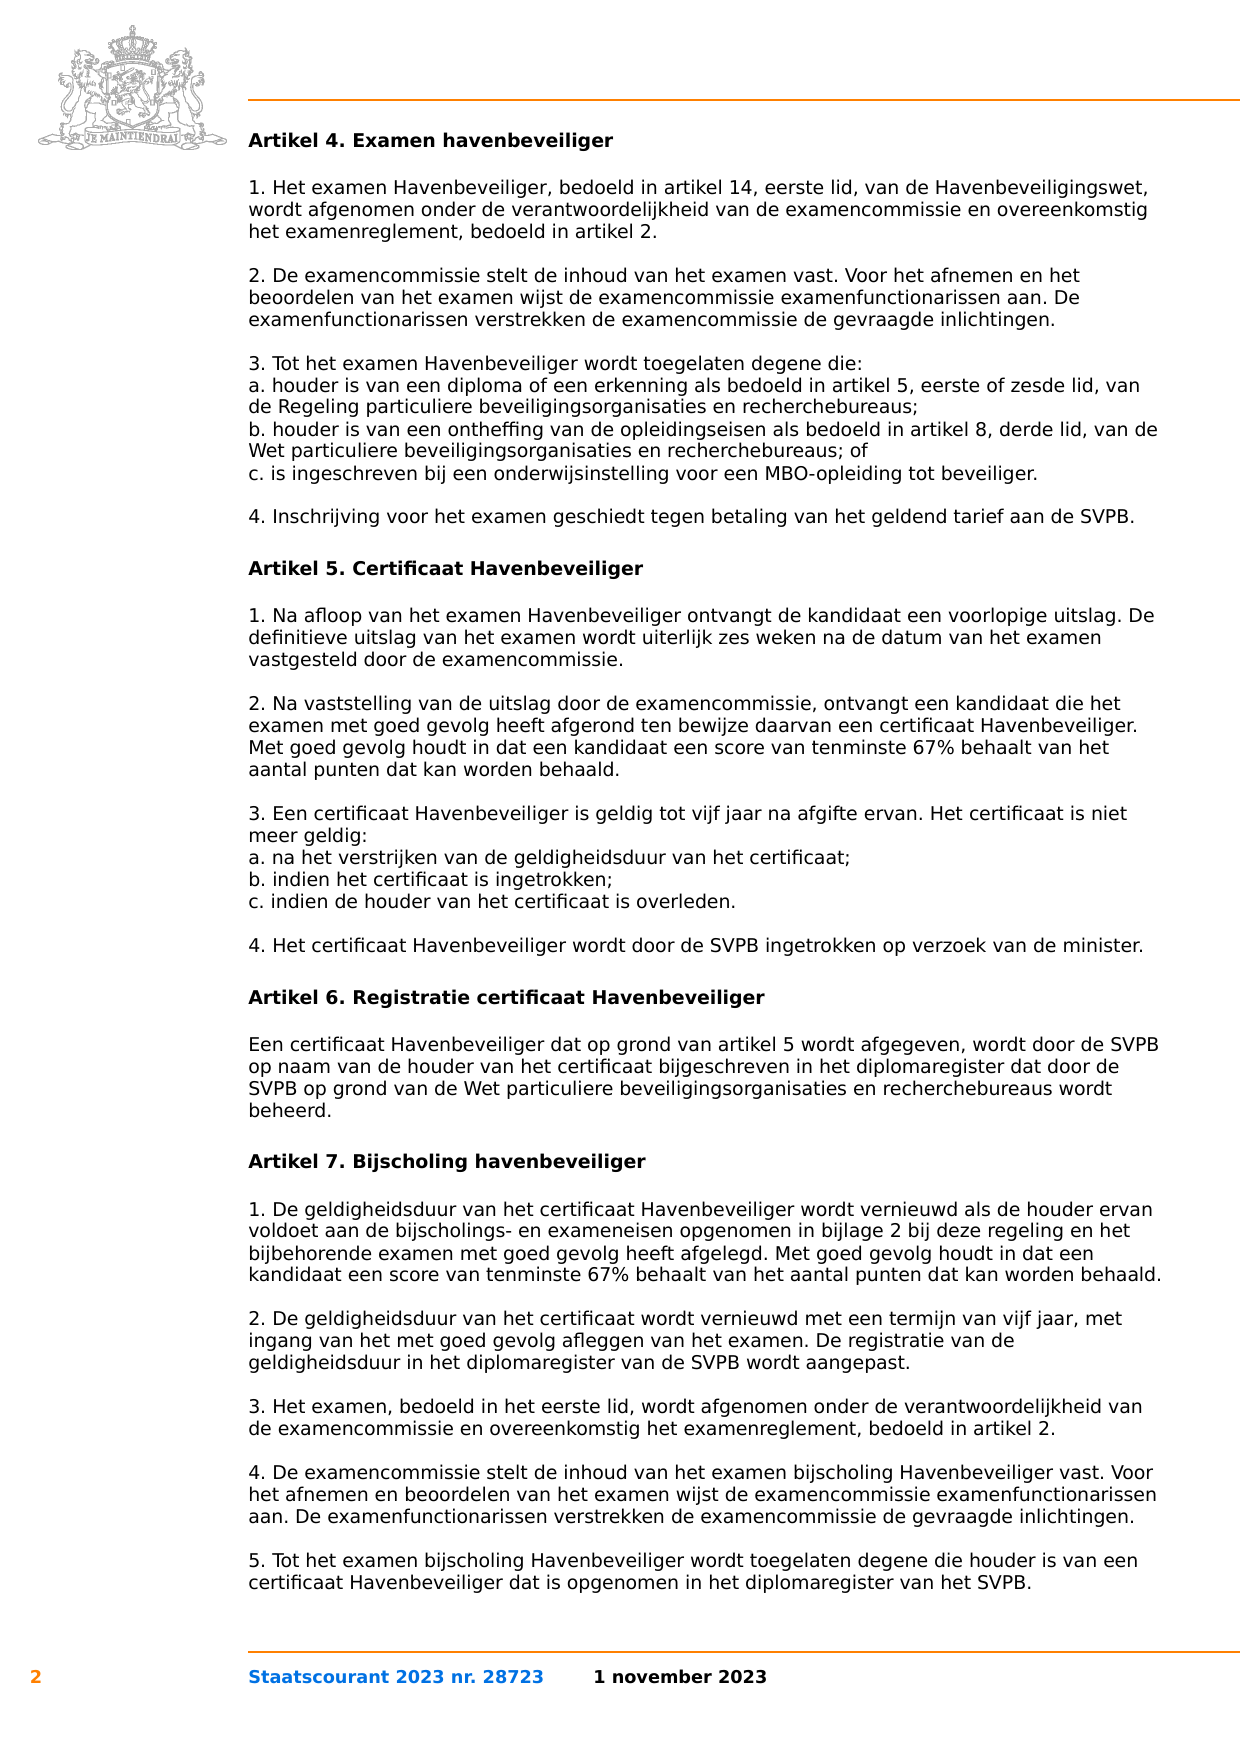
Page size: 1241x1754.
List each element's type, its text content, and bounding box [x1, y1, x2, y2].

text 4. De examencommissie stelt de inhoud van het examen bijscholing Havenbeveiliger vast. Voor het afnemen en beoordelen van het examen wijst de examencommissie examenfunctionarissen aan. De examenfunctionarissen verstrekken de examencommissie de gevraagde inlichtingen. [248, 1462, 1163, 1528]
text 3. Tot het examen Havenbeveiliger wordt toegelaten degene die: [248, 352, 1163, 374]
text b. indien het certificaat is ingetrokken; [248, 869, 1163, 891]
text 3. Een certificaat Havenbeveiliger is geldig tot vijf jaar na afgifte ervan. Het certificaat is niet meer geldig: [248, 803, 1163, 847]
text c. is ingeschreven bij een onderwijsinstelling voor een MBO-opleiding tot beveiliger. [248, 462, 1163, 484]
text 5. Tot het examen bijscholing Havenbeveiliger wordt toegelaten degene die houder is van een certificaat Havenbeveiliger dat is opgenomen in het diplomaregister van het SVPB. [248, 1550, 1163, 1594]
text a. na het verstrijken van de geldigheidsduur van het certificaat; [248, 847, 1163, 869]
subtitle Artikel 4. Examen havenbeveiliger [248, 130, 1163, 152]
subtitle Artikel 7. Bijscholing havenbeveiliger [248, 1151, 1163, 1173]
text 1. De geldigheidsduur van het certificaat Havenbeveiliger wordt vernieuwd als de houder ervan voldoet aan de bijscholings- en exameneisen opgenomen in bijlage 2 bij deze regeling en het bijbehorende examen met goed gevolg heeft afgelegd. Met goed gevolg houdt in dat een kandidaat een score van tenminste 67% behaalt van het aantal punten dat kan worden behaald. [248, 1198, 1163, 1286]
text c. indien de houder van het certificaat is overleden. [248, 891, 1163, 913]
text Een certificaat Havenbeveiliger dat op grond van artikel 5 wordt afgegeven, wordt door de SVPB op naam van de houder van het certificaat bijgeschreven in het diplomaregister dat door de SVPB op grond van de Wet particuliere beveiligingsorganisaties en recherchebureaus wordt beheerd. [248, 1033, 1163, 1121]
text 2. De examencommissie stelt de inhoud van het examen vast. Voor het afnemen en het beoordelen van het examen wijst de examencommissie examenfunctionarissen aan. De examenfunctionarissen verstrekken de examencommissie de gevraagde inlichtingen. [248, 265, 1163, 331]
text 2. Na vaststelling van de uitslag door de examencommissie, ontvangt een kandidaat die het examen met goed gevolg heeft afgerond ten bewijze daarvan een certificaat Havenbeveiliger. Met goed gevolg houdt in dat een kandidaat een score van tenminste 67% behaalt van het aantal punten dat kan worden behaald. [248, 693, 1163, 781]
text 4. Het certificaat Havenbeveiliger wordt door de SVPB ingetrokken op verzoek van de minister. [248, 934, 1163, 957]
text 1. Het examen Havenbeveiliger, bedoeld in artikel 14, eerste lid, van de Havenbeveiligingswet, wordt afgenomen onder de verantwoordelijkheid van de examencommissie en overeenkomstig het examenreglement, bedoeld in artikel 2. [248, 177, 1163, 243]
text 2. De geldigheidsduur van het certificaat wordt vernieuwd met een termijn van vijf jaar, met ingang van het met goed gevolg afleggen van het examen. De registratie van de geldigheidsduur in het diplomaregister van de SVPB wordt aangepast. [248, 1308, 1163, 1374]
picture [38, 25, 227, 150]
subtitle Artikel 5. Certificaat Havenbeveiliger [248, 558, 1163, 580]
text 4. Inschrijving voor het examen geschiedt tegen betaling van het geldend tarief aan de SVPB. [248, 506, 1163, 528]
text 1. Na afloop van het examen Havenbeveiliger ontvangt de kandidaat een voorlopige uitslag. De definitieve uitslag van het examen wordt uiterlijk zes weken na de datum van het examen vastgesteld door de examencommissie. [248, 605, 1163, 671]
text 3. Het examen, bedoeld in het eerste lid, wordt afgenomen onder de verantwoordelijkheid van de examencommissie en overeenkomstig het examenreglement, bedoeld in artikel 2. [248, 1396, 1163, 1440]
subtitle Artikel 6. Registratie certificaat Havenbeveiliger [248, 987, 1163, 1008]
text b. houder is van een ontheffing van de opleidingseisen als bedoeld in artikel 8, derde lid, van de Wet particuliere beveiligingsorganisaties en recherchebureaus; of [248, 418, 1163, 462]
text a. houder is van een diploma of een erkenning als bedoeld in artikel 5, eerste of zesde lid, van de Regeling particuliere beveiligingsorganisaties en recherchebureaus; [248, 374, 1163, 418]
